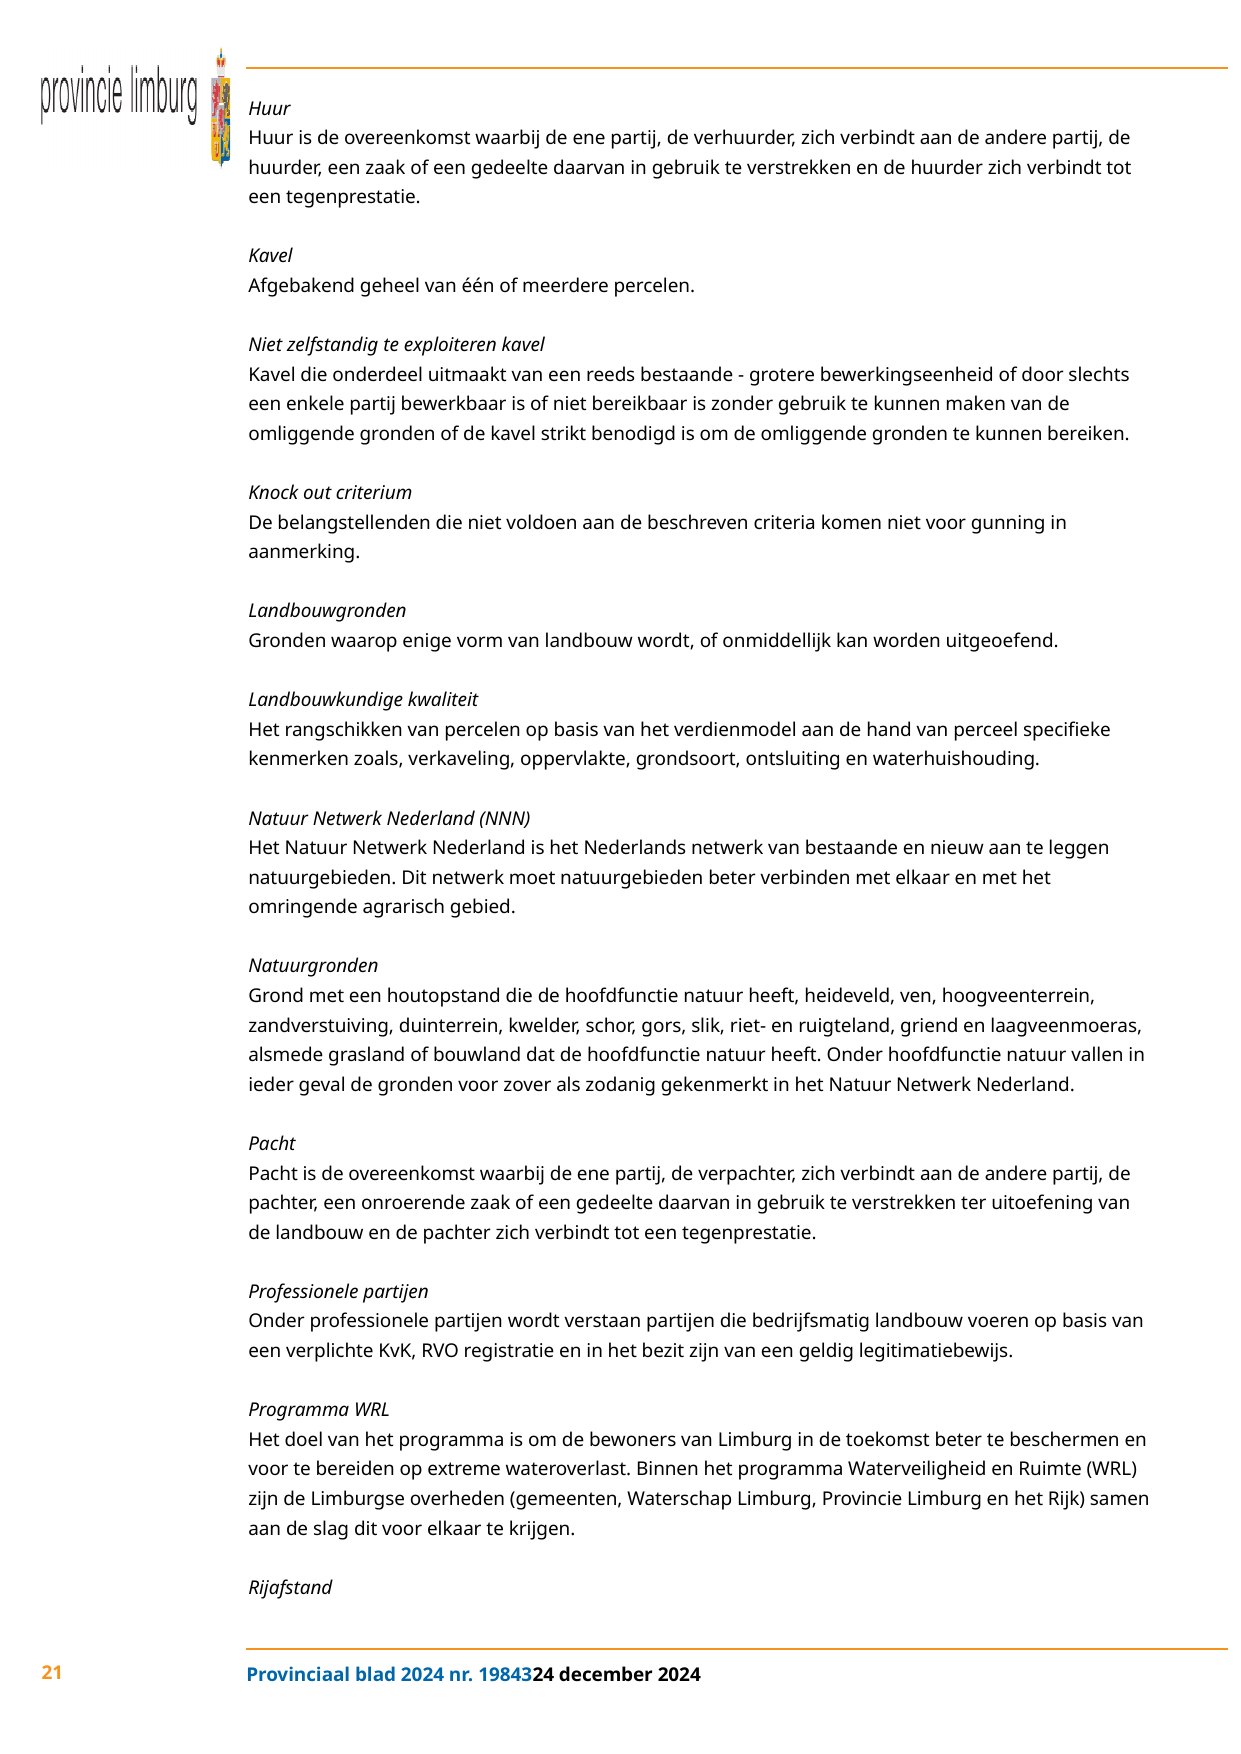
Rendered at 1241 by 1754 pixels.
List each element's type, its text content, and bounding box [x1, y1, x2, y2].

text Natuur Netwerk Nederland (NNN) [248, 805, 1152, 831]
text Huur is de overeenkomst waarbij de ene partij, de verhuurder, zich verbindt aan de andere partij, de huurder, een zaak of een gedeelte daarvan in gebruik te verstrekken en de huurder zich verbindt tot een tegenprestatie. [248, 124, 1152, 209]
text Landbouwgronden [248, 598, 1152, 623]
text Knock out criterium [248, 479, 1152, 505]
text Niet zelfstandig te exploiteren kavel [248, 331, 1152, 357]
picture [41, 47, 231, 172]
text Pacht [248, 1130, 1152, 1156]
text Kavel [248, 243, 1152, 268]
text Het doel van het programma is om de bewoners van Limburg in de toekomst beter te beschermen en voor te bereiden op extreme wateroverlast. Binnen het programma Waterveiligheid en Ruimte (WRL) zijn de Limburgse overheden (gemeenten, Waterschap Limburg, Provincie Limburg en het Rijk) samen aan de slag dit voor elkaar te krijgen. [248, 1426, 1152, 1541]
text De belangstellenden die niet voldoen aan de beschreven criteria komen niet voor gunning in aanmerking. [248, 509, 1152, 564]
text Professionele partijen [248, 1278, 1152, 1304]
text Grond met een houtopstand die de hoofdfunctie natuur heeft, heideveld, ven, hoogveenterrein, zandverstuiving, duinterrein, kwelder, schor, gors, slik, riet- en ruigteland, griend en laagveenmoeras, alsmede grasland of bouwland dat de hoofdfunctie natuur heeft. Onder hoofdfunctie natuur vallen in ieder geval de gronden voor zover als zodanig gekenmerkt in het Natuur Netwerk Nederland. [248, 982, 1152, 1097]
text Kavel die onderdeel uitmaakt van een reeds bestaande - grotere bewerkingseenheid of door slechts een enkele partij bewerkbaar is of niet bereikbaar is zonder gebruik te kunnen maken van de omliggende gronden of de kavel strikt benodigd is om de omliggende gronden te kunnen bereiken. [248, 361, 1152, 446]
text Het Natuur Netwerk Nederland is het Nederlands netwerk van bestaande en nieuw aan te leggen natuurgebieden. Dit netwerk moet natuurgebieden beter verbinden met elkaar en met het omringende agrarisch gebied. [248, 834, 1152, 919]
text Programma WRL [248, 1396, 1152, 1422]
text Landbouwkundige kwaliteit [248, 686, 1152, 712]
text Onder professionele partijen wordt verstaan partijen die bedrijfsmatig landbouw voeren op basis van een verplichte KvK, RVO registratie en in het bezit zijn van een geldig legitimatiebewijs. [248, 1308, 1152, 1363]
text Natuurgronden [248, 953, 1152, 978]
text Het rangschikken van percelen op basis van het verdienmodel aan de hand van perceel specifieke kenmerken zoals, verkaveling, oppervlakte, grondsoort, ontsluiting en waterhuishouding. [248, 716, 1152, 771]
text Huur [248, 95, 1152, 121]
text Gronden waarop enige vorm van landbouw wordt, of onmiddellijk kan worden uitgeoefend. [248, 627, 1152, 653]
text Afgebakend geheel van één of meerdere percelen. [248, 272, 1152, 298]
text Rijafstand [248, 1574, 1152, 1600]
text Pacht is de overeenkomst waarbij de ene partij, de verpachter, zich verbindt aan de andere partij, de pachter, een onroerende zaak of een gedeelte daarvan in gebruik te verstrekken ter uitoefening van de landbouw en de pachter zich verbindt tot een tegenprestatie. [248, 1160, 1152, 1245]
